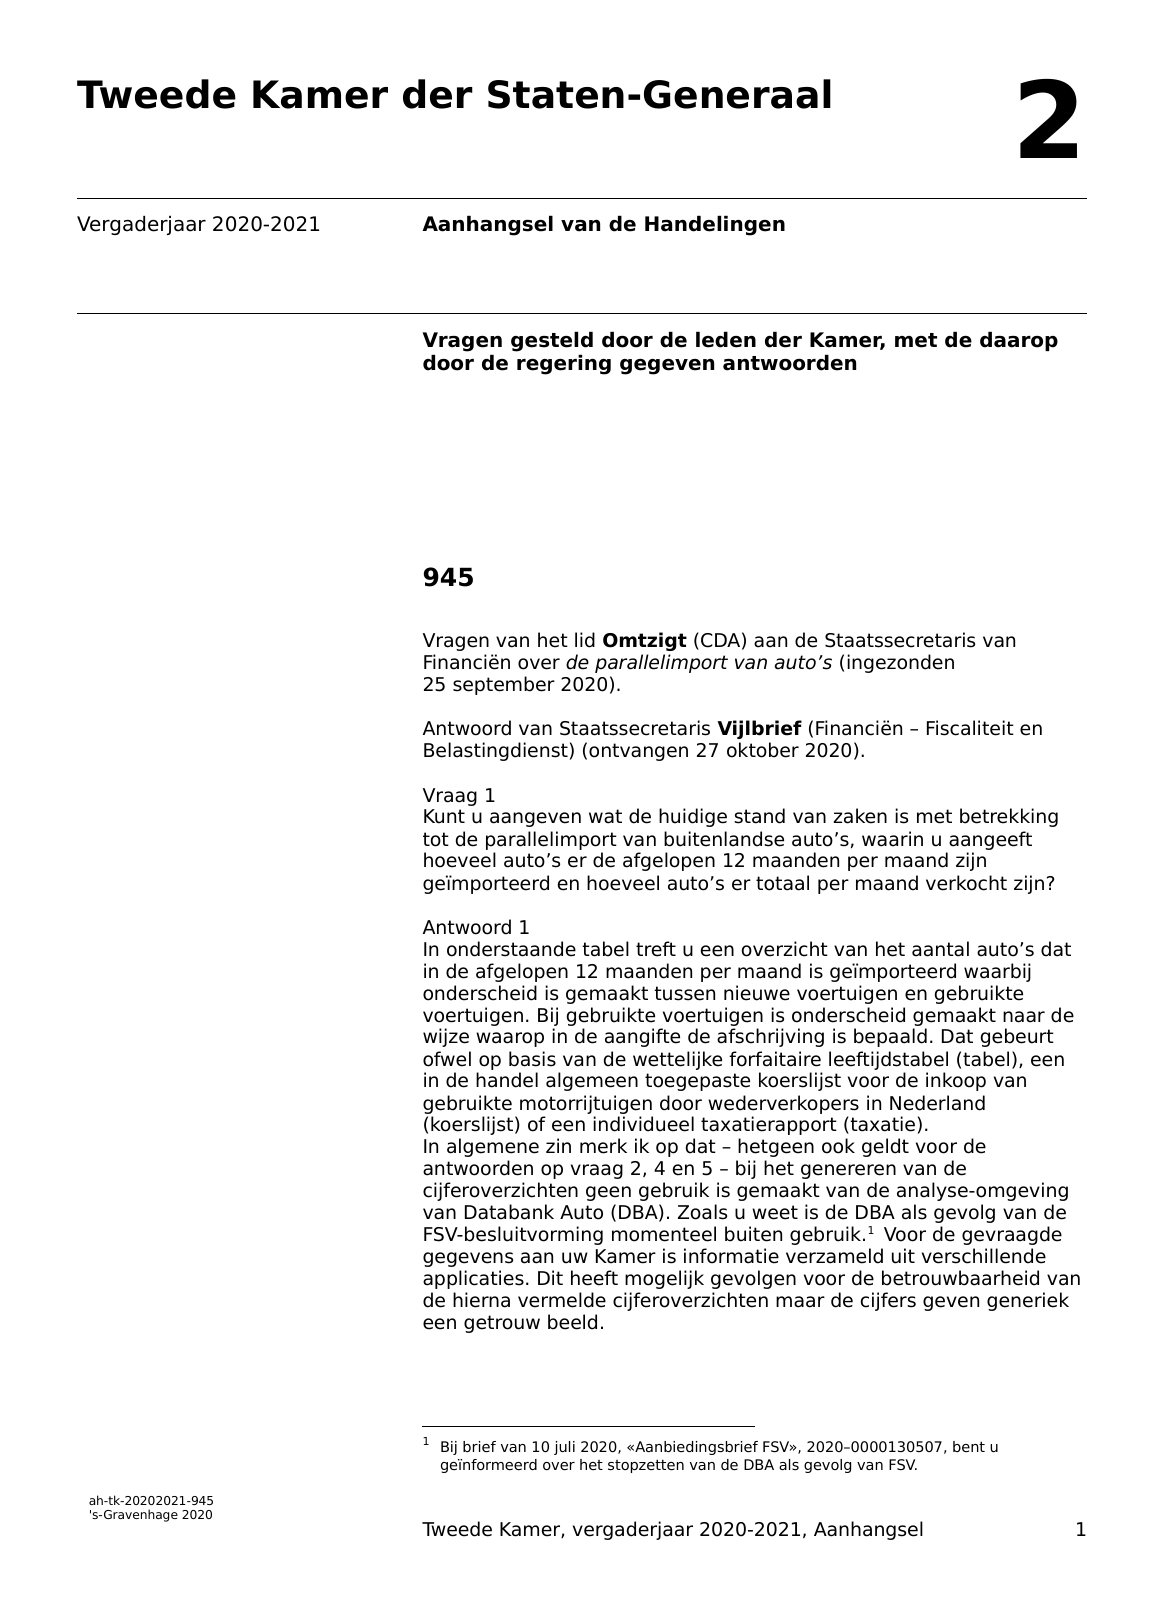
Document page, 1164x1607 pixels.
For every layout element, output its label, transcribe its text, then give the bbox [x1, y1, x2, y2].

text Antwoord 1 [422, 917, 1087, 938]
table_header Tweede Kamer der Staten-Generaal [77, 59, 886, 198]
text In algemene zin merk ik op dat – hetgeen ook geldt voor de antwoorden op vraag 2, 4 en 5 – bij het genereren van de cijferoverzichten geen gebruik is gemaakt van de analyse-omgeving van Databank Auto (DBA). Zoals u weet is de DBA als gevolg van de FSV-besluitvorming momenteel buiten gebruik. Voor de gevraagde gegevens aan uw Kamer is informatie verzameld uit verschillende applicaties. Dit heeft mogelijk gevolgen voor de betrouwbaarheid van de hierna vermelde cijferoverzichten maar de cijfers geven generiek een getrouw beeld. [422, 1136, 1087, 1334]
text Bij brief van 10 juli 2020, «Aanbiedingsbrief FSV», 2020–0000130507, bent u geïnformeerd over het stopzetten van de DBA als gevolg van FSV. [422, 1435, 1087, 1474]
text Vraag 1 [422, 784, 1087, 806]
text In onderstaande tabel treft u een overzicht van het aantal auto’s dat in de afgelopen 12 maanden per maand is geïmporteerd waarbij onderscheid is gemaakt tussen nieuwe voertuigen en gebruikte voertuigen. Bij gebruikte voertuigen is onderscheid gemaakt naar de wijze waarop in de aangifte de afschrijving is bepaald. Dat gebeurt ofwel op basis van de wettelijke forfaitaire leeftijdstabel (tabel), een in de handel algemeen toegepaste koerslijst voor de inkoop van gebruikte motorrijtuigen door wederverkopers in Nederland (koerslijst) of een individueel taxatierapport (taxatie). [422, 938, 1087, 1136]
table_cell [77, 314, 422, 375]
table_cell Vragen gesteld door de leden der Kamer, met de daarop door de regering gegeven antwoorden [422, 314, 1087, 375]
table_cell Vergaderjaar 2020-2021 [77, 199, 422, 313]
table_header 2 [886, 59, 1087, 198]
table_cell Aanhangsel van de Handelingen [422, 199, 1087, 313]
text 945 [422, 563, 1087, 592]
text Vragen van het lid Omtzigt (CDA) aan de Staatssecretaris van Financiën over de parallelimport van auto’s (ingezonden 25 september 2020). [422, 630, 1087, 696]
text Kunt u aangeven wat de huidige stand van zaken is met betrekking tot de parallelimport van buitenlandse auto’s, waarin u aangeeft hoeveel auto’s er de afgelopen 12 maanden per maand zijn geïmporteerd en hoeveel auto’s er totaal per maand verkocht zijn? [422, 806, 1087, 894]
text 's-Gravenhage 2020 [88, 1508, 323, 1522]
text Antwoord van Staatssecretaris Vijlbrief (Financiën – Fiscaliteit en Belastingdienst) (ontvangen 27 oktober 2020). [422, 718, 1087, 762]
text ah-tk-20202021-945 [88, 1494, 323, 1508]
